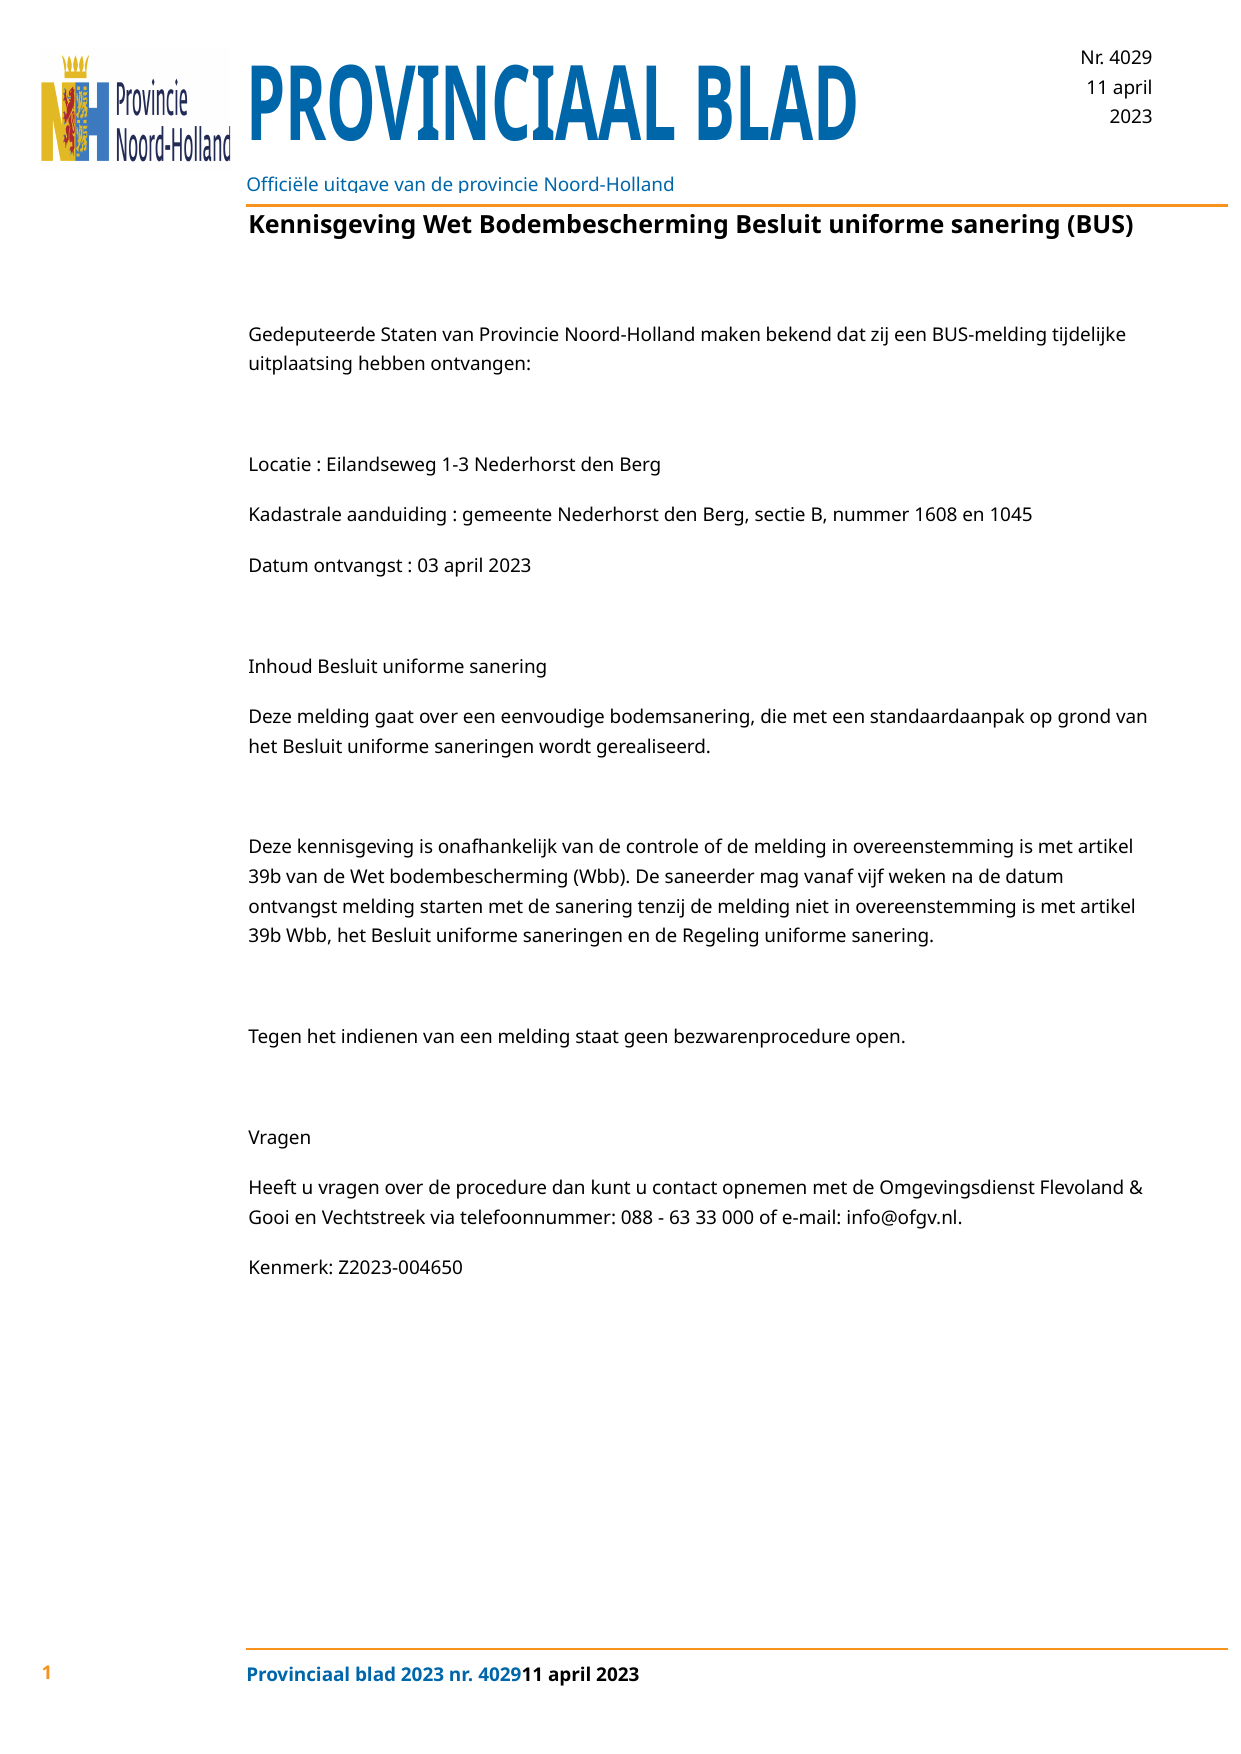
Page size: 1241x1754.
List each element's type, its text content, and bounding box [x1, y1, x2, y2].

text Kenmerk: Z2023-004650 [248, 1254, 1152, 1280]
text Tegen het indienen van een melding staat geen bezwarenprocedure open. [248, 1023, 1152, 1049]
text Gedeputeerde Staten van Provincie Noord-Holland maken bekend dat zij een BUS-melding tijdelijke uitplaatsing hebben ontvangen: [248, 321, 1152, 376]
text Deze melding gaat over een eenvoudige bodemsanering, die met een standaardaanpak op grond van het Besluit uniforme saneringen wordt gerealiseerd. [248, 703, 1152, 758]
text Inhoud Besluit uniforme sanering [248, 653, 1152, 678]
picture [41, 47, 231, 172]
text Heeft u vragen over de procedure dan kunt u contact opnemen met de Omgevingsdienst Flevoland & Gooi en Vechtstreek via telefoonnummer: 088 - 63 33 000 of e-mail: info@ofgv.nl. [248, 1174, 1152, 1230]
text Datum ontvangst : 03 april 2023 [248, 552, 1152, 578]
text Deze kennisgeving is onafhankelijk van de controle of de melding in overeenstemming is met artikel 39b van de Wet bodembescherming (Wbb). De saneerder mag vanaf vijf weken na de datum ontvangst melding starten met de sanering tenzij de melding niet in overeenstemming is met artikel 39b Wbb, het Besluit uniforme saneringen en de Regeling uniforme sanering. [248, 834, 1152, 948]
text Locatie : Eilandseweg 1-3 Nederhorst den Berg [248, 451, 1152, 477]
text Vragen [248, 1124, 1152, 1150]
text Kadastrale aanduiding : gemeente Nederhorst den Berg, sectie B, nummer 1608 en 1045 [248, 502, 1152, 527]
text Kennisgeving Wet Bodembescherming Besluit uniforme sanering (BUS) [248, 207, 1152, 241]
